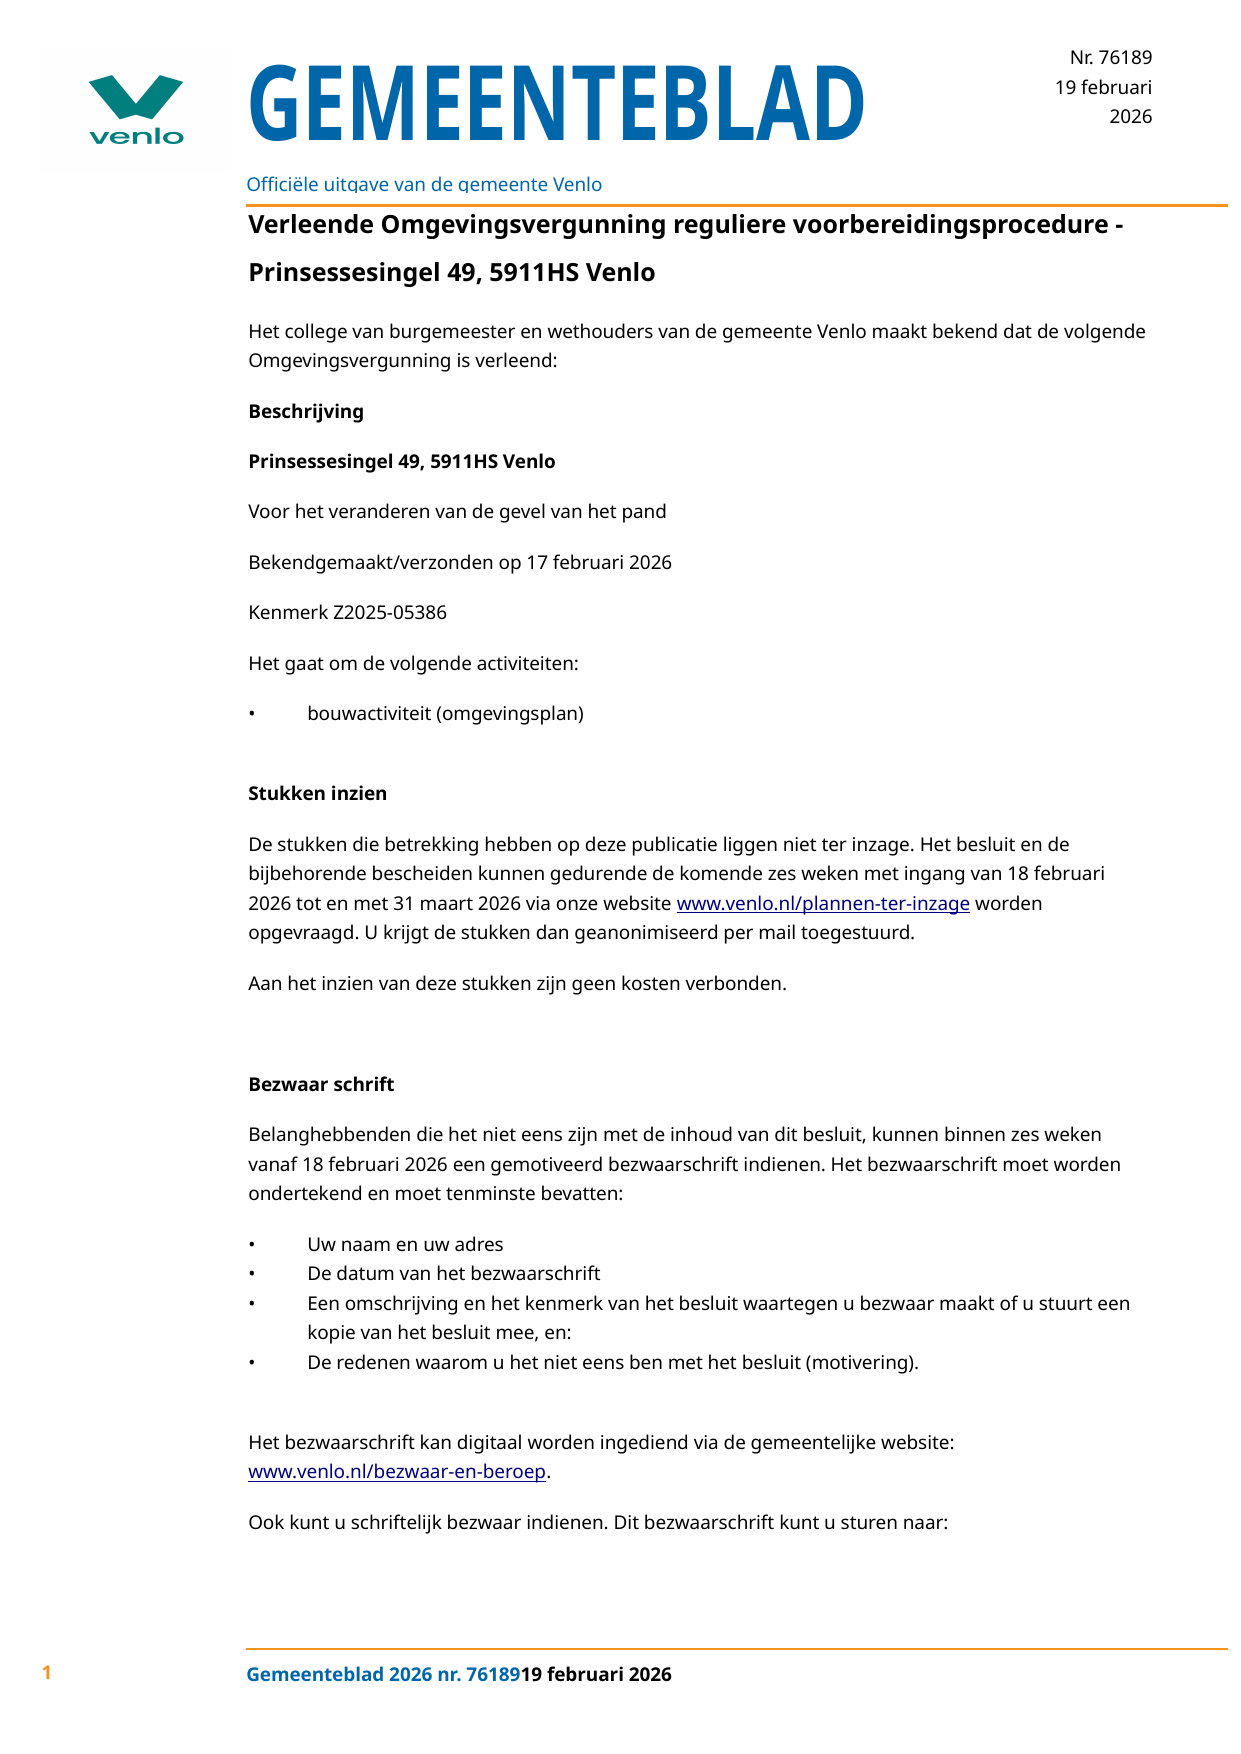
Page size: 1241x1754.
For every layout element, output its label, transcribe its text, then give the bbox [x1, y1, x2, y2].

list De datum van het bezwaarschrift [248, 1260, 1152, 1286]
list De redenen waarom u het niet eens ben met het besluit (motivering). [248, 1349, 1152, 1375]
text Ook kunt u schriftelijk bezwaar indienen. Dit bezwaarschrift kunt u sturen naar: [248, 1509, 1152, 1535]
text Bezwaar schrift [248, 1071, 1152, 1097]
text Stukken inzien [248, 780, 1152, 806]
picture [41, 47, 231, 172]
text Belanghebbenden die het niet eens zijn met de inhoud van dit besluit, kunnen binnen zes weken vanaf 18 februari 2026 een gemotiveerd bezwaarschrift indienen. Het bezwaarschrift moet worden ondertekend en moet tenminste bevatten: [248, 1121, 1152, 1206]
text Het bezwaarschrift kan digitaal worden ingediend via de gemeentelijke website: www.venlo.nl/bezwaar-en-beroep. [248, 1429, 1152, 1484]
text Bekendgemaakt/verzonden op 17 februari 2026 [248, 549, 1152, 575]
text Verleende Omgevingsvergunning reguliere voorbereidingsprocedure - Prinsessesingel 49, 5911HS Venlo [248, 207, 1152, 288]
list Uw naam en uw adres [248, 1231, 1152, 1257]
text Aan het inzien van deze stukken zijn geen kosten verbonden. [248, 970, 1152, 996]
list bouwactiviteit (omgevingsplan) [248, 700, 1152, 726]
text Het college van burgemeester en wethouders van de gemeente Venlo maakt bekend dat de volgende Omgevingsvergunning is verleend: [248, 318, 1152, 373]
text Voor het veranderen van de gevel van het pand [248, 499, 1152, 524]
text Prinsessesingel 49, 5911HS Venlo [248, 448, 1152, 474]
text Beschrijving [248, 398, 1152, 424]
text Kenmerk Z2025-05386 [248, 599, 1152, 625]
list Een omschrijving en het kenmerk van het besluit waartegen u bezwaar maakt of u stuurt een kopie van het besluit mee, en: [248, 1290, 1152, 1345]
text De stukken die betrekking hebben op deze publicatie liggen niet ter inzage. Het besluit en de bijbehorende bescheiden kunnen gedurende de komende zes weken met ingang van 18 februari 2026 tot en met 31 maart 2026 via onze website www.venlo.nl/plannen-ter-inzage worden opgevraagd. U krijgt de stukken dan geanonimiseerd per mail toegestuurd. [248, 831, 1152, 945]
text Het gaat om de volgende activiteiten: [248, 650, 1152, 676]
